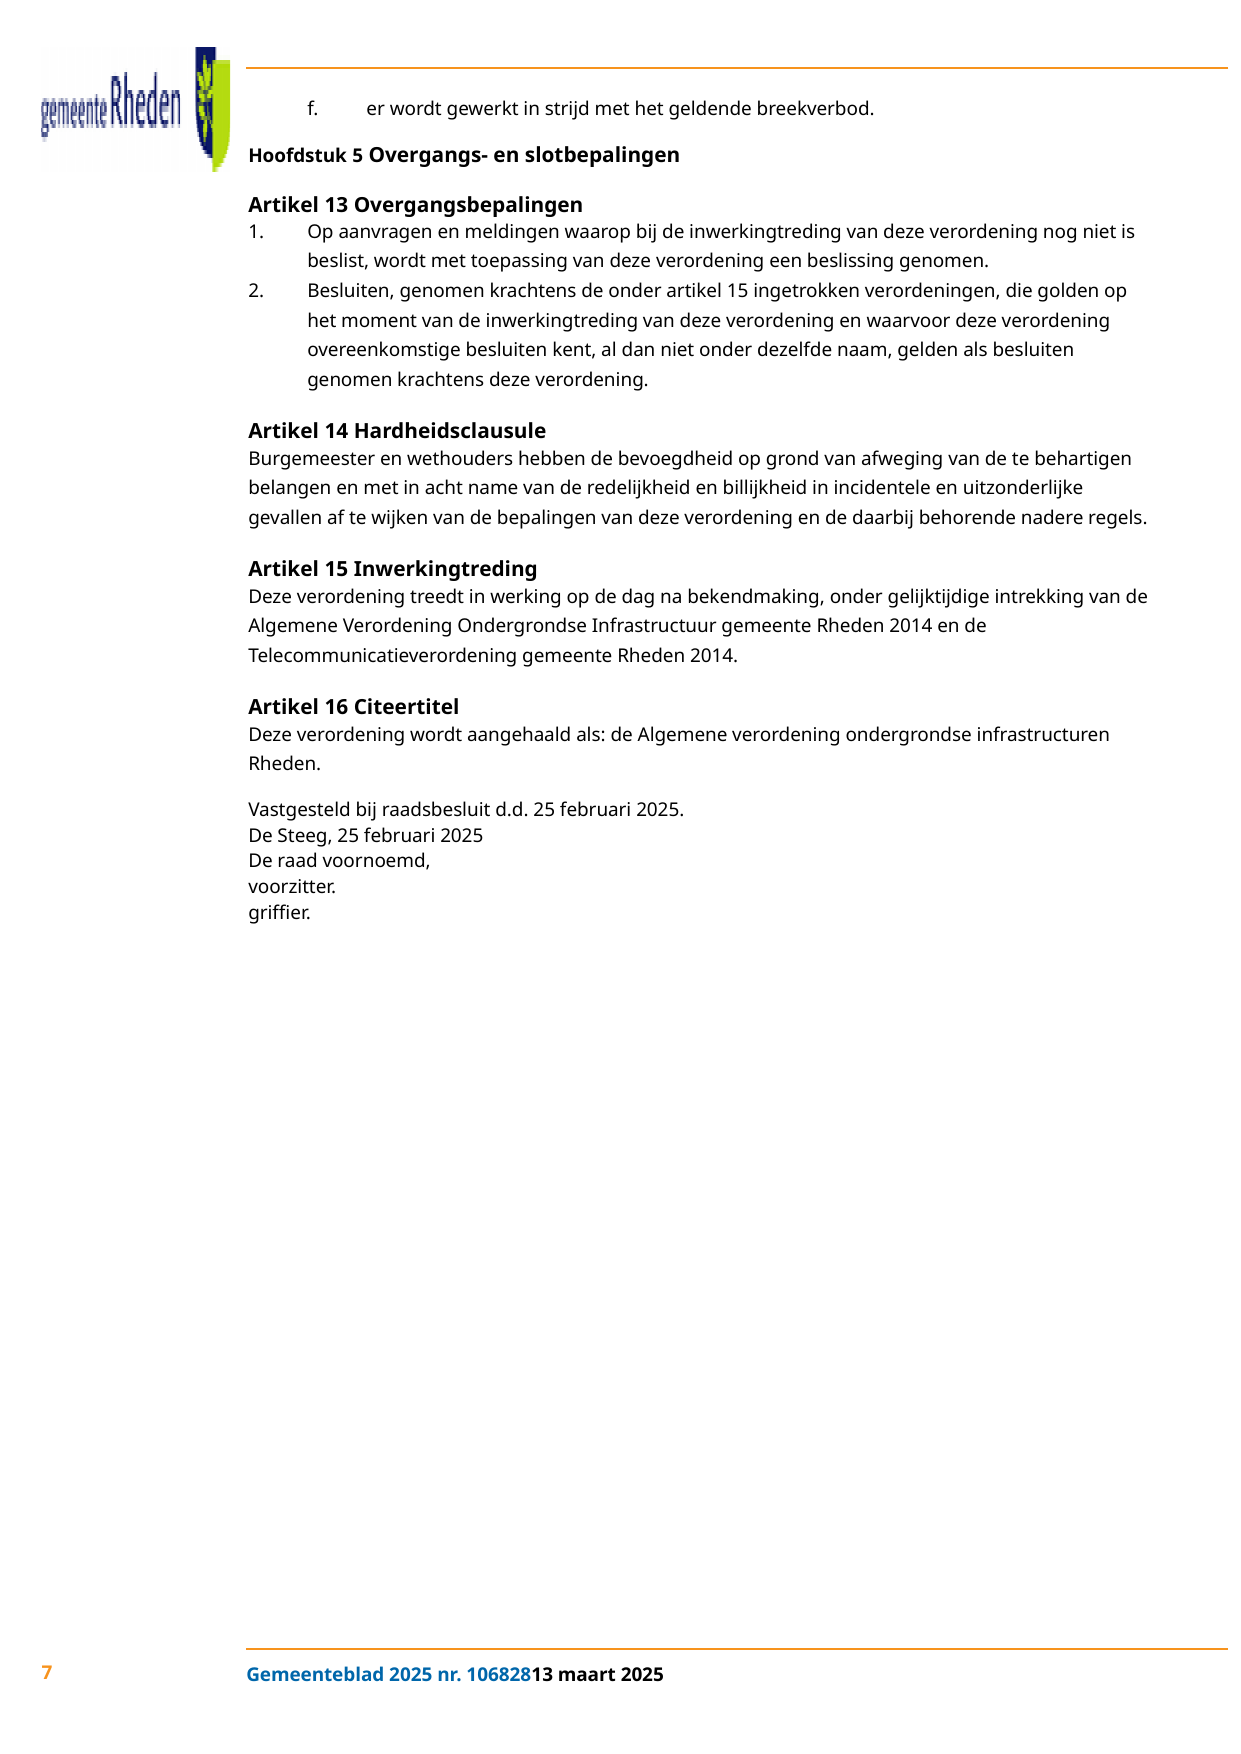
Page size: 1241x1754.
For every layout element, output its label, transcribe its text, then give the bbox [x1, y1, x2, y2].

text Deze verordening treedt in werking op de dag na bekendmaking, onder gelijktijdige intrekking van de Algemene Verordening Ondergrondse Infrastructuur gemeente Rheden 2014 en de Telecommunicatieverordening gemeente Rheden 2014. [248, 583, 1152, 668]
text Hoofdstuk 5 Overgangs- en slotbepalingen [248, 140, 1152, 169]
text Artikel 15 Inwerkingtreding [248, 554, 1152, 583]
text griffier. [248, 899, 1152, 925]
text Artikel 13 Overgangsbepalingen [248, 190, 1152, 218]
text De Steeg, 25 februari 2025 [248, 822, 1152, 848]
text Vastgesteld bij raadsbesluit d.d. 25 februari 2025. [248, 796, 1152, 822]
text De raad voornoemd, [248, 848, 1152, 873]
list Op aanvragen en meldingen waarop bij de inwerkingtreding van deze verordening nog niet is beslist, wordt met toepassing van deze verordening een beslissing genomen. [248, 218, 1152, 273]
text Artikel 14 Hardheidsclausule [248, 416, 1152, 445]
text Deze verordening wordt aangehaald als: de Algemene verordening ondergrondse infrastructuren Rheden. [248, 721, 1152, 776]
text Burgemeester en wethouders hebben de bevoegdheid op grond van afweging van de te behartigen belangen en met in acht name van de redelijkheid en billijkheid in incidentele en uitzonderlijke gevallen af te wijken van de bepalingen van deze verordening en de daarbij behorende nadere regels. [248, 445, 1152, 530]
text voorzitter. [248, 873, 1152, 899]
picture [41, 47, 231, 172]
list Besluiten, genomen krachtens de onder artikel 15 ingetrokken verordeningen, die golden op het moment van de inwerkingtreding van deze verordening en waarvoor deze verordening overeenkomstige besluiten kent, al dan niet onder dezelfde naam, gelden als besluiten genomen krachtens deze verordening. [248, 277, 1152, 392]
list er wordt gewerkt in strijd met het geldende breekverbod. [307, 95, 1152, 121]
text Artikel 16 Citeertitel [248, 692, 1152, 721]
